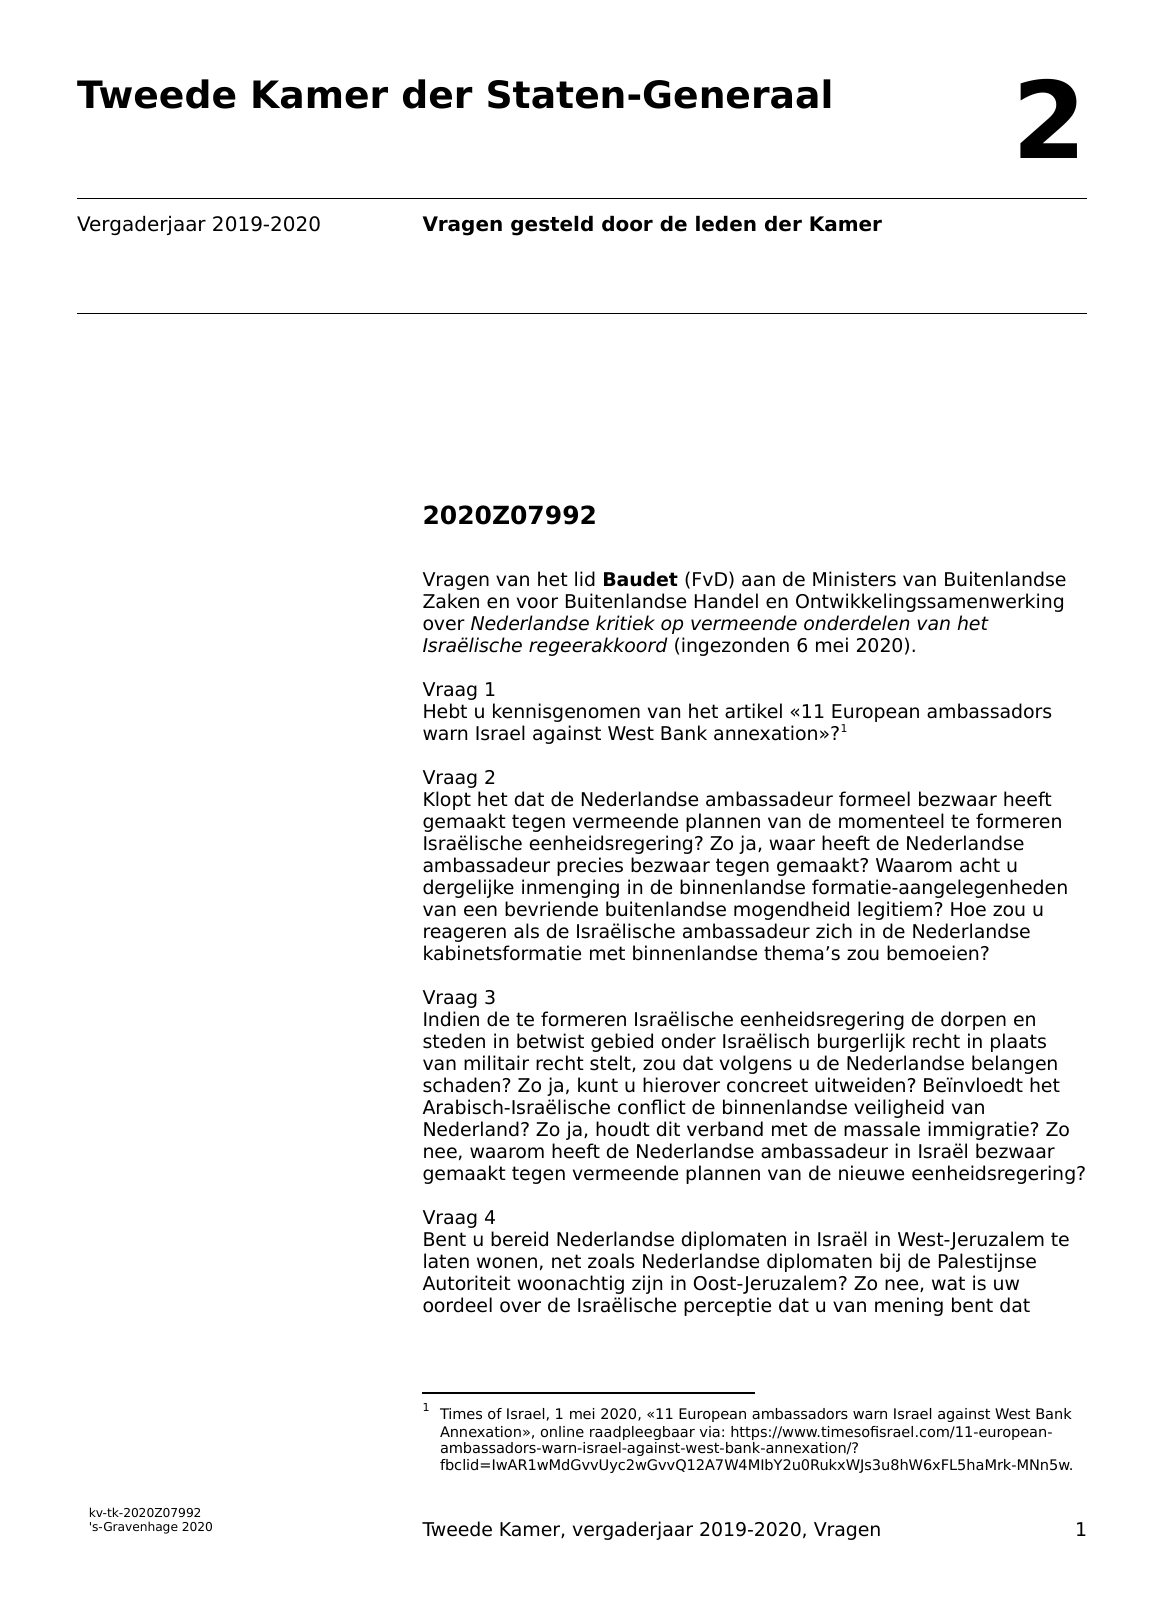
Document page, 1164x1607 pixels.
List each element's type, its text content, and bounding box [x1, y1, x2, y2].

text Vraag 1 [422, 679, 1087, 701]
table_cell Vergaderjaar 2019-2020 [77, 199, 422, 313]
text 's-Gravenhage 2020 [88, 1520, 323, 1534]
text Vraag 3 [422, 987, 1087, 1009]
text Vraag 2 [422, 767, 1087, 789]
text Vraag 4 [422, 1207, 1087, 1229]
text kv-tk-2020Z07992 [88, 1506, 323, 1520]
text Hebt u kennisgenomen van het artikel «11 European ambassadors warn Israel against West Bank annexation»? [422, 701, 1087, 745]
text 2020Z07992 [422, 501, 1087, 531]
table_cell Vragen gesteld door de leden der Kamer [422, 199, 1087, 313]
table_header 2 [886, 59, 1087, 198]
text Times of Israel, 1 mei 2020, «11 European ambassadors warn Israel against West Bank Annexation», online raadpleegbaar via: https://www.timesofisrael.com/11-european-ambassadors-warn-israel-against-west-bank-annexation/?fbclid=IwAR1wMdGvvUyc2wGvvQ12A7W4MIbY2u0RukxWJs3u8hW6xFL5haMrk-MNn5w. [422, 1402, 1087, 1474]
text Bent u bereid Nederlandse diplomaten in Israël in West-Jeruzalem te laten wonen, net zoals Nederlandse diplomaten bij de Palestijnse Autoriteit woonachtig zijn in Oost-Jeruzalem? Zo nee, wat is uw oordeel over de Israëlische perceptie dat u van mening bent dat [422, 1229, 1087, 1317]
text Vragen van het lid Baudet (FvD) aan de Ministers van Buitenlandse Zaken en voor Buitenlandse Handel en Ontwikkelingssamenwerking over Nederlandse kritiek op vermeende onderdelen van het Israëlische regeerakkoord (ingezonden 6 mei 2020). [422, 569, 1087, 657]
table_header Tweede Kamer der Staten-Generaal [77, 59, 886, 198]
text Klopt het dat de Nederlandse ambassadeur formeel bezwaar heeft gemaakt tegen vermeende plannen van de momenteel te formeren Israëlische eenheidsregering? Zo ja, waar heeft de Nederlandse ambassadeur precies bezwaar tegen gemaakt? Waarom acht u dergelijke inmenging in de binnenlandse formatie-aangelegenheden van een bevriende buitenlandse mogendheid legitiem? Hoe zou u reageren als de Israëlische ambassadeur zich in de Nederlandse kabinetsformatie met binnenlandse thema’s zou bemoeien? [422, 789, 1087, 965]
text Indien de te formeren Israëlische eenheidsregering de dorpen en steden in betwist gebied onder Israëlisch burgerlijk recht in plaats van militair recht stelt, zou dat volgens u de Nederlandse belangen schaden? Zo ja, kunt u hierover concreet uitweiden? Beïnvloedt het Arabisch-Israëlische conflict de binnenlandse veiligheid van Nederland? Zo ja, houdt dit verband met de massale immigratie? Zo nee, waarom heeft de Nederlandse ambassadeur in Israël bezwaar gemaakt tegen vermeende plannen van de nieuwe eenheidsregering? [422, 1009, 1087, 1185]
